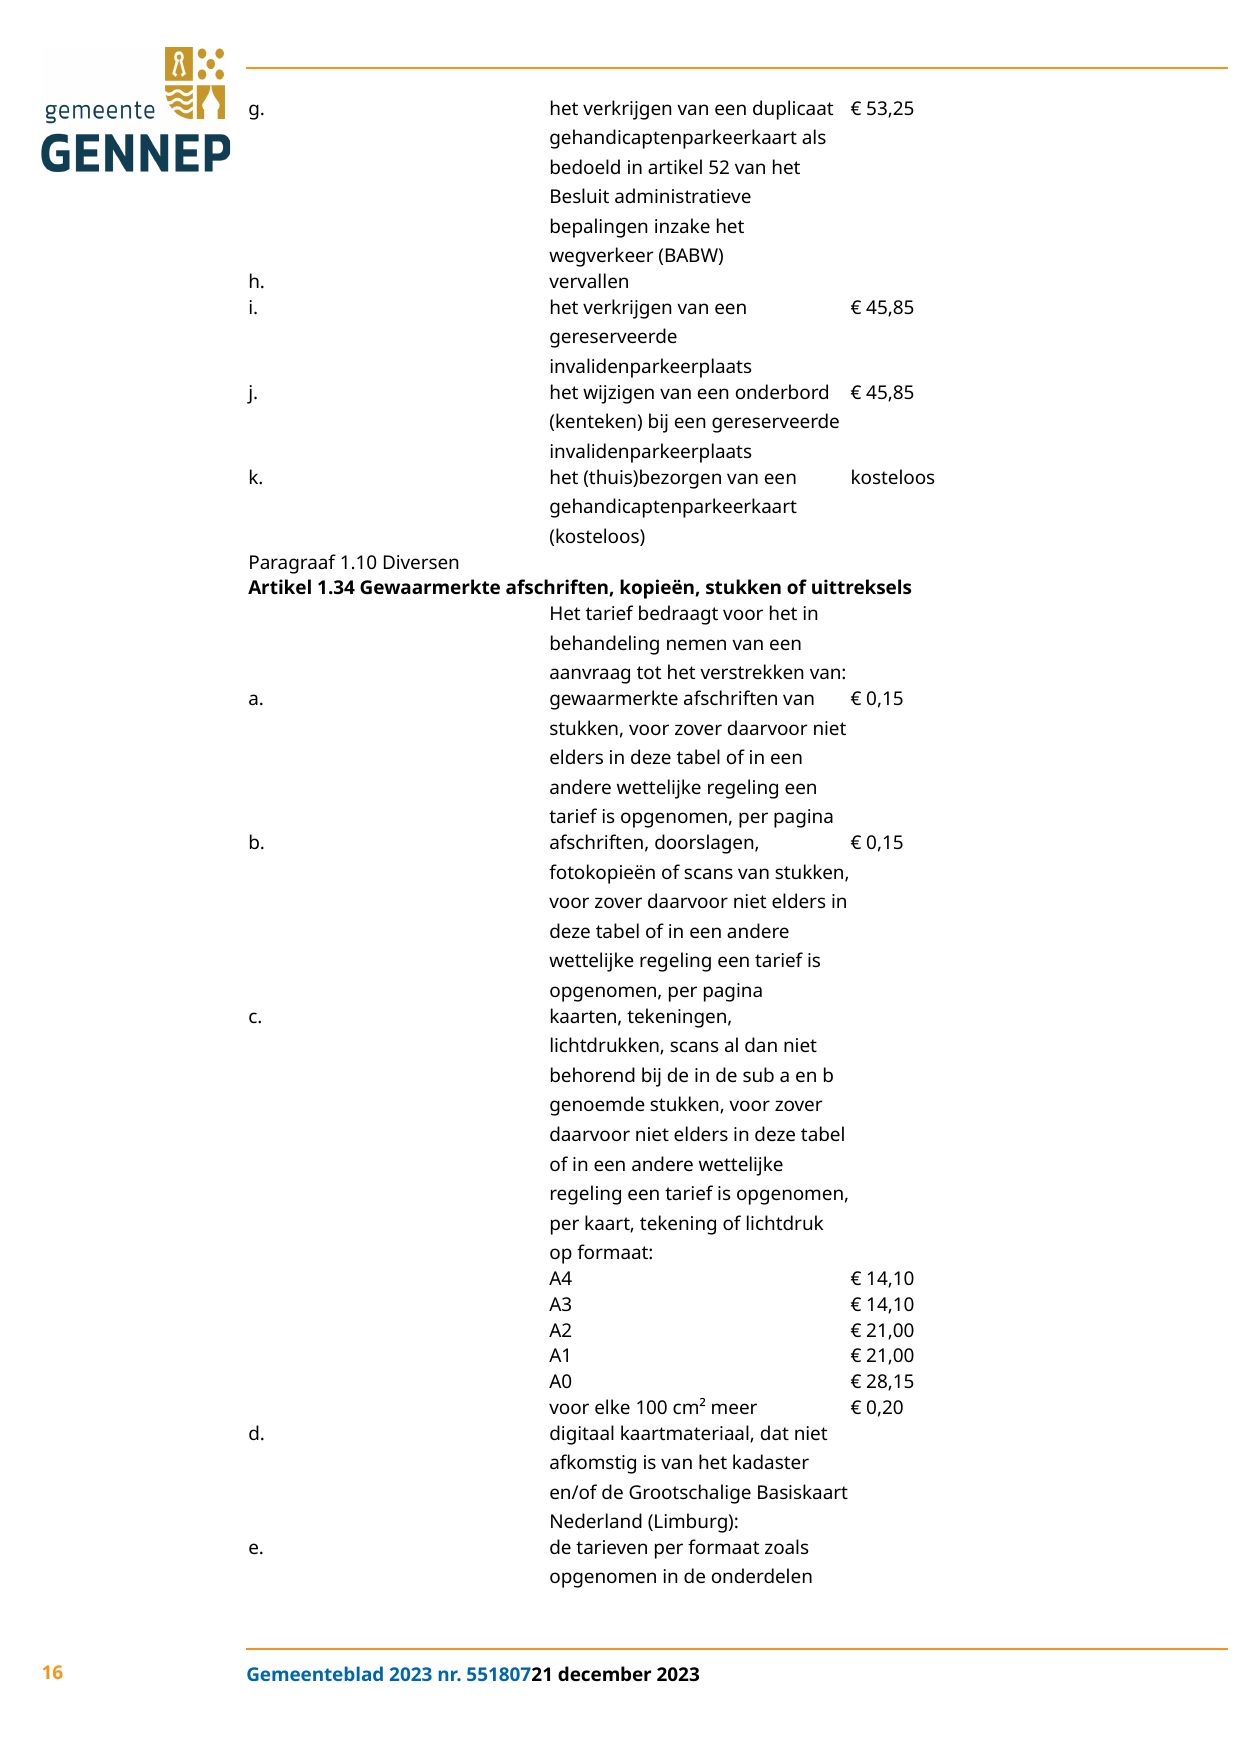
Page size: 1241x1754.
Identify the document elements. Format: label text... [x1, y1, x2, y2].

table_cell kaarten, tekeningen, lichtdrukken, scans al dan niet behorend bij de in de sub a en b genoemde stukken, voor zover daarvoor niet elders in deze tabel of in een andere wettelijke regeling een tarief is opgenomen, per kaart, tekening of lichtdruk op formaat: [549, 1003, 850, 1265]
table_cell A2 [549, 1317, 850, 1342]
table_cell a. [248, 685, 549, 829]
table_cell b. [248, 829, 549, 1003]
table_cell Artikel 1.34 Gewaarmerkte afschriften, kopieën, stukken of uittreksels [248, 575, 1152, 600]
table_cell [248, 1291, 549, 1317]
table_cell € 0,15 [850, 829, 1152, 1003]
table_cell [850, 1534, 1152, 1589]
table_cell d. [248, 1420, 549, 1534]
table_cell A1 [549, 1343, 850, 1368]
table_cell h. [248, 269, 549, 294]
table_cell het verkrijgen van een gereserveerde invalidenparkeerplaats [549, 294, 850, 379]
table_cell afschriften, doorslagen, fotokopieën of scans van stukken, voor zover daarvoor niet elders in deze tabel of in een andere wettelijke regeling een tarief is opgenomen, per pagina [549, 829, 850, 1003]
table_cell A0 [549, 1368, 850, 1394]
table_cell [248, 1317, 549, 1342]
table_cell k. [248, 464, 549, 549]
table_cell vervallen [549, 269, 850, 294]
table_cell [850, 269, 1152, 294]
table_cell digitaal kaartmateriaal, dat niet afkomstig is van het kadaster en/of de Grootschalige Basiskaart Nederland (Limburg): [549, 1420, 850, 1534]
table_cell voor elke 100 cm² meer [549, 1394, 850, 1420]
table_cell € 53,25 [850, 95, 1152, 268]
table_cell € 14,10 [850, 1265, 1152, 1291]
table_cell [248, 1265, 549, 1291]
table_cell [248, 1394, 549, 1420]
table_cell Paragraaf 1.10 Diversen [248, 549, 1152, 574]
table_cell e. [248, 1534, 549, 1589]
table_cell [850, 1420, 1152, 1534]
table_cell € 21,00 [850, 1317, 1152, 1342]
table_cell [850, 1003, 1152, 1265]
table_cell i. [248, 294, 549, 379]
table_cell € 45,85 [850, 294, 1152, 379]
table_cell g. [248, 95, 549, 268]
table_cell € 45,85 [850, 379, 1152, 464]
table_cell het verkrijgen van een duplicaat gehandicaptenparkeerkaart als bedoeld in artikel 52 van het Besluit administratieve bepalingen inzake het wegverkeer (BABW) [549, 95, 850, 268]
table_cell € 28,15 [850, 1368, 1152, 1394]
table_cell het wijzigen van een onderbord (kenteken) bij een gereserveerde invalidenparkeerplaats [549, 379, 850, 464]
table_cell gewaarmerkte afschriften van stukken, voor zover daarvoor niet elders in deze tabel of in een andere wettelijke regeling een tarief is opgenomen, per pagina [549, 685, 850, 829]
table_cell € 14,10 [850, 1291, 1152, 1317]
table_cell [850, 600, 1152, 685]
table_cell het (thuis)bezorgen van een gehandicaptenparkeerkaart (kosteloos) [549, 464, 850, 549]
table_cell c. [248, 1003, 549, 1265]
table_cell [248, 1343, 549, 1368]
table_cell A4 [549, 1265, 850, 1291]
table_cell [248, 600, 549, 685]
table_cell A3 [549, 1291, 850, 1317]
table_cell € 21,00 [850, 1343, 1152, 1368]
picture [41, 47, 231, 172]
table_cell [248, 1368, 549, 1394]
table_cell kosteloos [850, 464, 1152, 549]
table_cell € 0,20 [850, 1394, 1152, 1420]
table_cell Het tarief bedraagt voor het in behandeling nemen van een aanvraag tot het verstrekken van: [549, 600, 850, 685]
table_cell j. [248, 379, 549, 464]
table_cell € 0,15 [850, 685, 1152, 829]
table_cell de tarieven per formaat zoals opgenomen in de onderdelen [549, 1534, 850, 1589]
